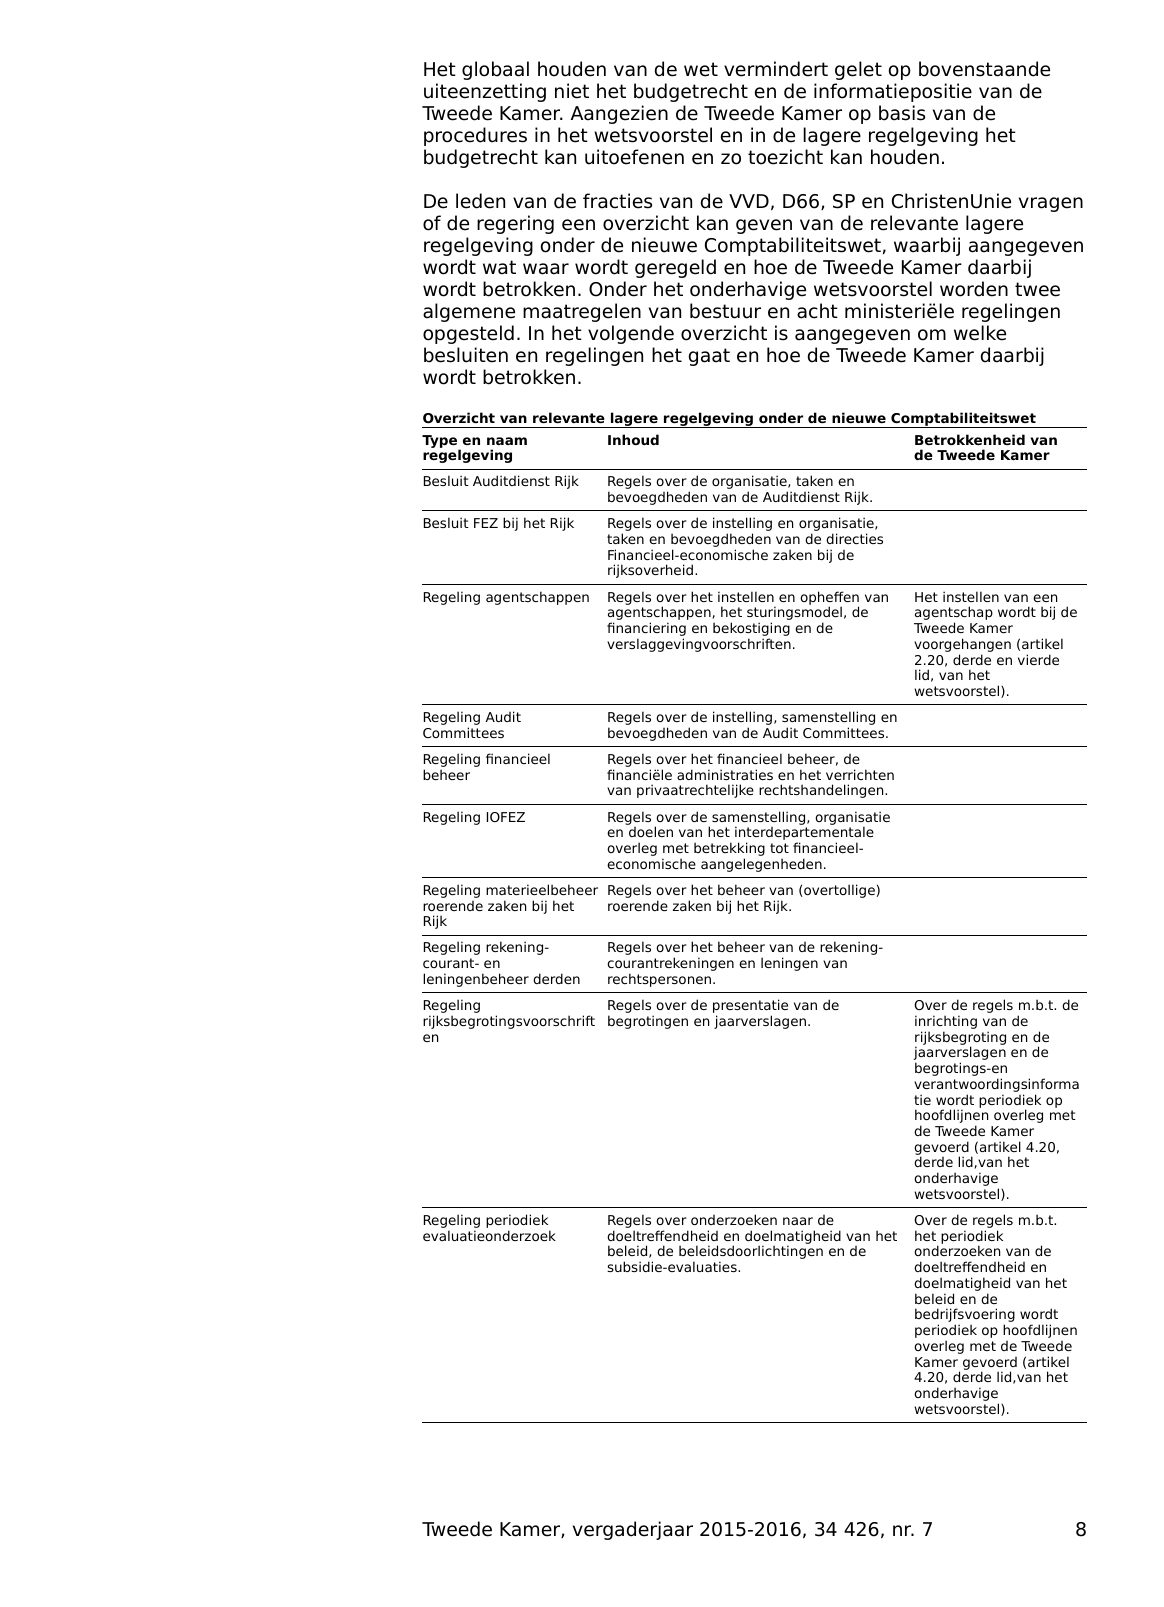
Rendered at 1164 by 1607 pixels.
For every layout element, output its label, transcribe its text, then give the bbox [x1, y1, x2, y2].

table_cell Regels over de samenstelling, organisatie en doelen van het interdepartementale overleg met betrekking tot financieel-economische aangelegenheden. [601, 805, 908, 877]
table_cell Regels over de instelling, samenstelling en bevoegdheden van de Audit Committees. [601, 705, 908, 746]
table_cell Regels over onderzoeken naar de doeltreffendheid en doelmatigheid van het beleid, de beleidsdoorlichtingen en de subsidie-evaluaties. [601, 1208, 908, 1422]
table_cell Regeling agentschappen [422, 585, 601, 704]
table_cell Regeling rekening-courant- en leningenbeheer derden [422, 936, 601, 992]
table_cell Regeling Audit Committees [422, 705, 601, 746]
table_cell Regeling financieel beheer [422, 747, 601, 804]
table_cell Type en naam regelgeving [422, 428, 601, 468]
table_header Overzicht van relevante lagere regelgeving onder de nieuwe Comptabiliteitswet [422, 411, 1087, 427]
table_cell [908, 705, 1087, 746]
table_cell Inhoud [601, 428, 908, 468]
table_cell Regeling rijksbegrotingsvoorschriften [422, 993, 601, 1207]
table_cell [908, 511, 1087, 584]
table_cell Over de regels m.b.t. de inrichting van de rijksbegroting en de jaarverslagen en de begrotings-en verantwoordingsinformatie wordt periodiek op hoofdlijnen overleg met de Tweede Kamer gevoerd (artikel 4.20, derde lid,van het onderhavige wetsvoorstel). [908, 993, 1087, 1207]
table_cell [908, 878, 1087, 934]
table_cell Regels over het instellen en opheffen van agentschappen, het sturingsmodel, de financiering en bekostiging en de verslaggevingvoorschriften. [601, 585, 908, 704]
table_cell [908, 936, 1087, 992]
table_cell Betrokkenheid van de Tweede Kamer [908, 428, 1087, 468]
table_cell [908, 470, 1087, 510]
table_cell Regeling periodiek evaluatieonderzoek [422, 1208, 601, 1422]
table_cell Regeling IOFEZ [422, 805, 601, 877]
text De leden van de fracties van de VVD, D66, SP en ChristenUnie vragen of de regering een overzicht kan geven van de relevante lagere regelgeving onder de nieuwe Comptabiliteitswet, waarbij aangegeven wordt wat waar wordt geregeld en hoe de Tweede Kamer daarbij wordt betrokken. Onder het onderhavige wetsvoorstel worden twee algemene maatregelen van bestuur en acht ministeriële regelingen opgesteld. In het volgende overzicht is aangegeven om welke besluiten en regelingen het gaat en hoe de Tweede Kamer daarbij wordt betrokken. [422, 191, 1087, 389]
table_cell Regeling materieelbeheer roerende zaken bij het Rijk [422, 878, 601, 934]
table_cell Regels over het financieel beheer, de financiële administraties en het verrichten van privaatrechtelijke rechtshandelingen. [601, 747, 908, 804]
table_cell [908, 747, 1087, 804]
table_cell Besluit Auditdienst Rijk [422, 470, 601, 510]
table_cell [908, 805, 1087, 877]
table_cell Regels over het beheer van (overtollige) roerende zaken bij het Rijk. [601, 878, 908, 934]
table_cell Het instellen van een agentschap wordt bij de Tweede Kamer voorgehangen (artikel 2.20, derde en vierde lid, van het wetsvoorstel). [908, 585, 1087, 704]
table_cell Regels over de presentatie van de begrotingen en jaarverslagen. [601, 993, 908, 1207]
table_cell Regels over de organisatie, taken en bevoegdheden van de Auditdienst Rijk. [601, 470, 908, 510]
table_cell Regels over de instelling en organisatie, taken en bevoegdheden van de directies Financieel-economische zaken bij de rijksoverheid. [601, 511, 908, 584]
text Het globaal houden van de wet vermindert gelet op bovenstaande uiteenzetting niet het budgetrecht en de informatiepositie van de Tweede Kamer. Aangezien de Tweede Kamer op basis van de procedures in het wetsvoorstel en in de lagere regelgeving het budgetrecht kan uitoefenen en zo toezicht kan houden. [422, 59, 1087, 169]
table_cell Over de regels m.b.t. het periodiek onderzoeken van de doeltreffendheid en doelmatigheid van het beleid en de bedrijfsvoering wordt periodiek op hoofdlijnen overleg met de Tweede Kamer gevoerd (artikel 4.20, derde lid,van het onderhavige wetsvoorstel). [908, 1208, 1087, 1422]
table_cell Besluit FEZ bij het Rijk [422, 511, 601, 584]
table_cell Regels over het beheer van de rekening-courantrekeningen en leningen van rechtspersonen. [601, 936, 908, 992]
